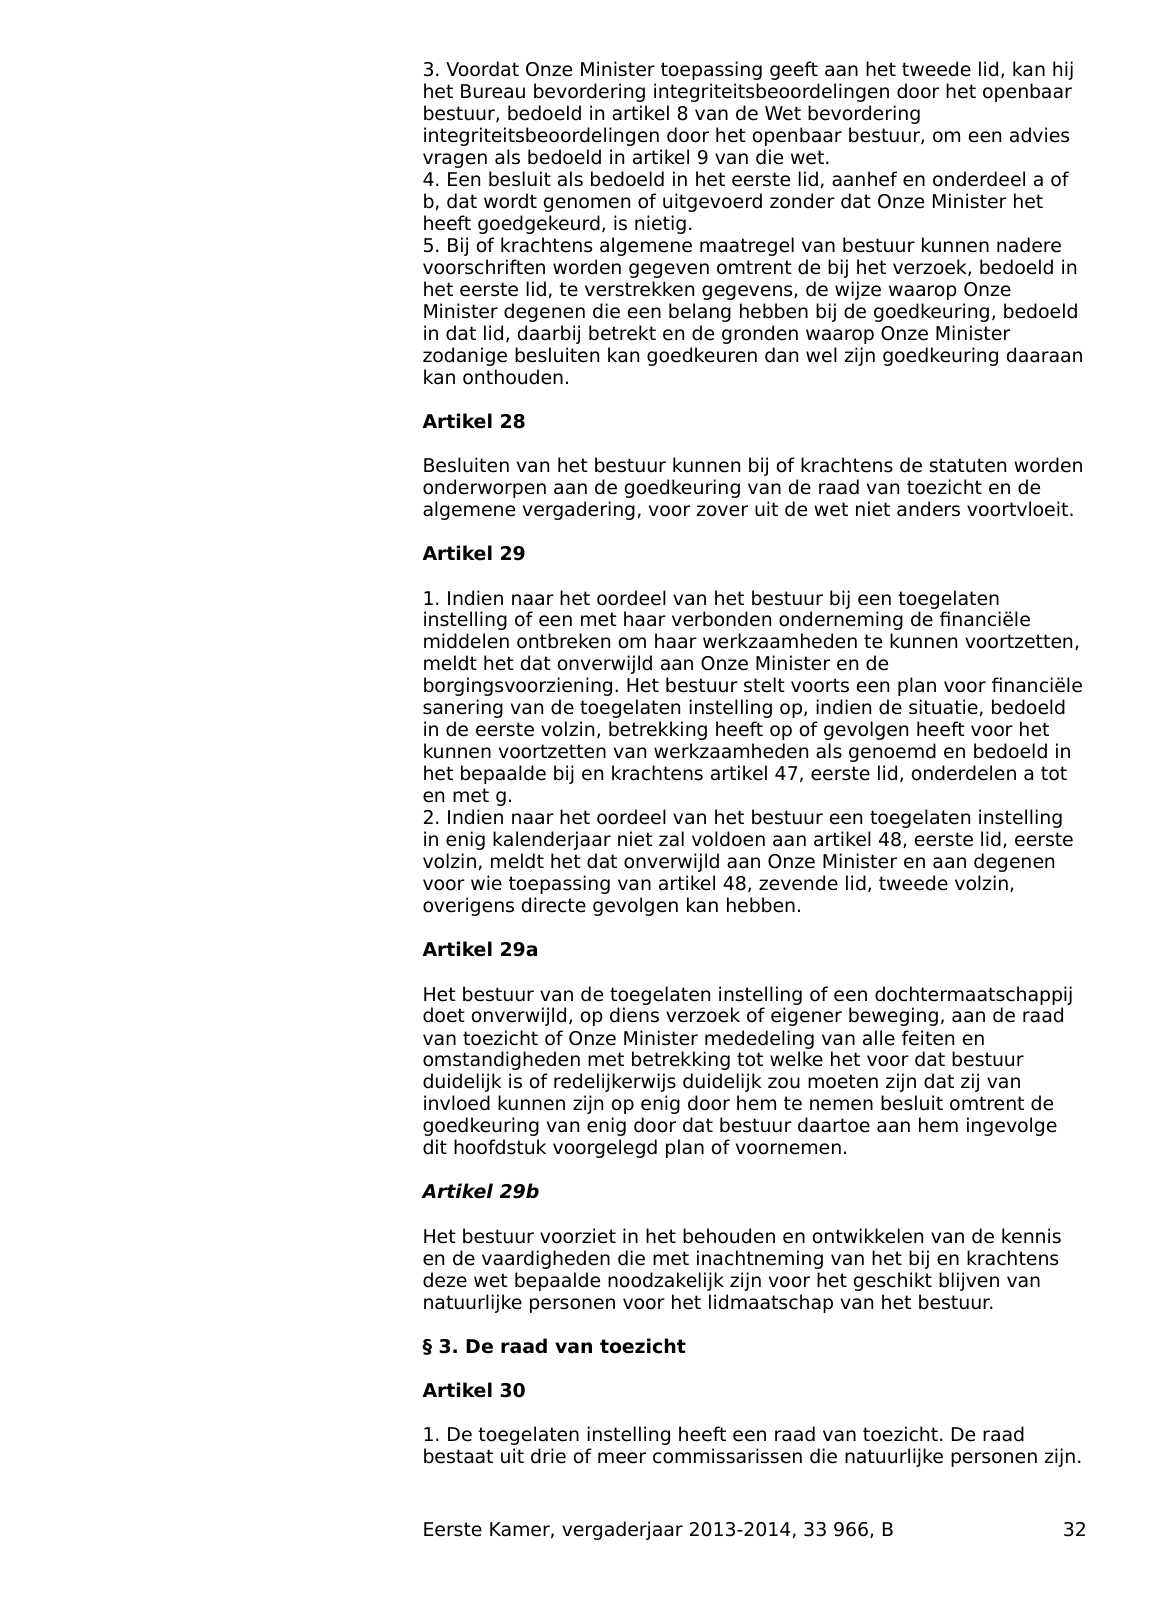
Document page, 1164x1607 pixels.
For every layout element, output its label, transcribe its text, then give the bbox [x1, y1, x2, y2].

subtitle § 3. De raad van toezicht [422, 1336, 1087, 1358]
text 2. Indien naar het oordeel van het bestuur een toegelaten instelling in enig kalenderjaar niet zal voldoen aan artikel 48, eerste lid, eerste volzin, meldt het dat onverwijld aan Onze Minister en aan degenen voor wie toepassing van artikel 48, zevende lid, tweede volzin, overigens directe gevolgen kan hebben. [422, 807, 1087, 917]
subtitle Artikel 29 [422, 543, 1087, 565]
subtitle Artikel 28 [422, 411, 1087, 433]
text 4. Een besluit als bedoeld in het eerste lid, aanhef en onderdeel a of b, dat wordt genomen of uitgevoerd zonder dat Onze Minister het heeft goedgekeurd, is nietig. [422, 169, 1087, 235]
text 3. Voordat Onze Minister toepassing geeft aan het tweede lid, kan hij het Bureau bevordering integriteitsbeoordelingen door het openbaar bestuur, bedoeld in artikel 8 van de Wet bevordering integriteitsbeoordelingen door het openbaar bestuur, om een advies vragen als bedoeld in artikel 9 van die wet. [422, 59, 1087, 169]
text Het bestuur voorziet in het behouden en ontwikkelen van de kennis en de vaardigheden die met inachtneming van het bij en krachtens deze wet bepaalde noodzakelijk zijn voor het geschikt blijven van natuurlijke personen voor het lidmaatschap van het bestuur. [422, 1226, 1087, 1313]
text Besluiten van het bestuur kunnen bij of krachtens de statuten worden onderworpen aan de goedkeuring van de raad van toezicht en de algemene vergadering, voor zover uit de wet niet anders voortvloeit. [422, 455, 1087, 521]
subtitle Artikel 29b [422, 1181, 1087, 1203]
text 5. Bij of krachtens algemene maatregel van bestuur kunnen nadere voorschriften worden gegeven omtrent de bij het verzoek, bedoeld in het eerste lid, te verstrekken gegevens, de wijze waarop Onze Minister degenen die een belang hebben bij de goedkeuring, bedoeld in dat lid, daarbij betrekt en de gronden waarop Onze Minister zodanige besluiten kan goedkeuren dan wel zijn goedkeuring daaraan kan onthouden. [422, 235, 1087, 389]
subtitle Artikel 30 [422, 1380, 1087, 1402]
text 1. Indien naar het oordeel van het bestuur bij een toegelaten instelling of een met haar verbonden onderneming de financiële middelen ontbreken om haar werkzaamheden te kunnen voortzetten, meldt het dat onverwijld aan Onze Minister en de borgingsvoorziening. Het bestuur stelt voorts een plan voor financiële sanering van de toegelaten instelling op, indien de situatie, bedoeld in de eerste volzin, betrekking heeft op of gevolgen heeft voor het kunnen voortzetten van werkzaamheden als genoemd en bedoeld in het bepaalde bij en krachtens artikel 47, eerste lid, onderdelen a tot en met g. [422, 587, 1087, 807]
text 1. De toegelaten instelling heeft een raad van toezicht. De raad bestaat uit drie of meer commissarissen die natuurlijke personen zijn. [422, 1424, 1087, 1468]
subtitle Artikel 29a [422, 939, 1087, 961]
text Het bestuur van de toegelaten instelling of een dochtermaatschappij doet onverwijld, op diens verzoek of eigener beweging, aan de raad van toezicht of Onze Minister mededeling van alle feiten en omstandigheden met betrekking tot welke het voor dat bestuur duidelijk is of redelijkerwijs duidelijk zou moeten zijn dat zij van invloed kunnen zijn op enig door hem te nemen besluit omtrent de goedkeuring van enig door dat bestuur daartoe aan hem ingevolge dit hoofdstuk voorgelegd plan of voornemen. [422, 983, 1087, 1159]
